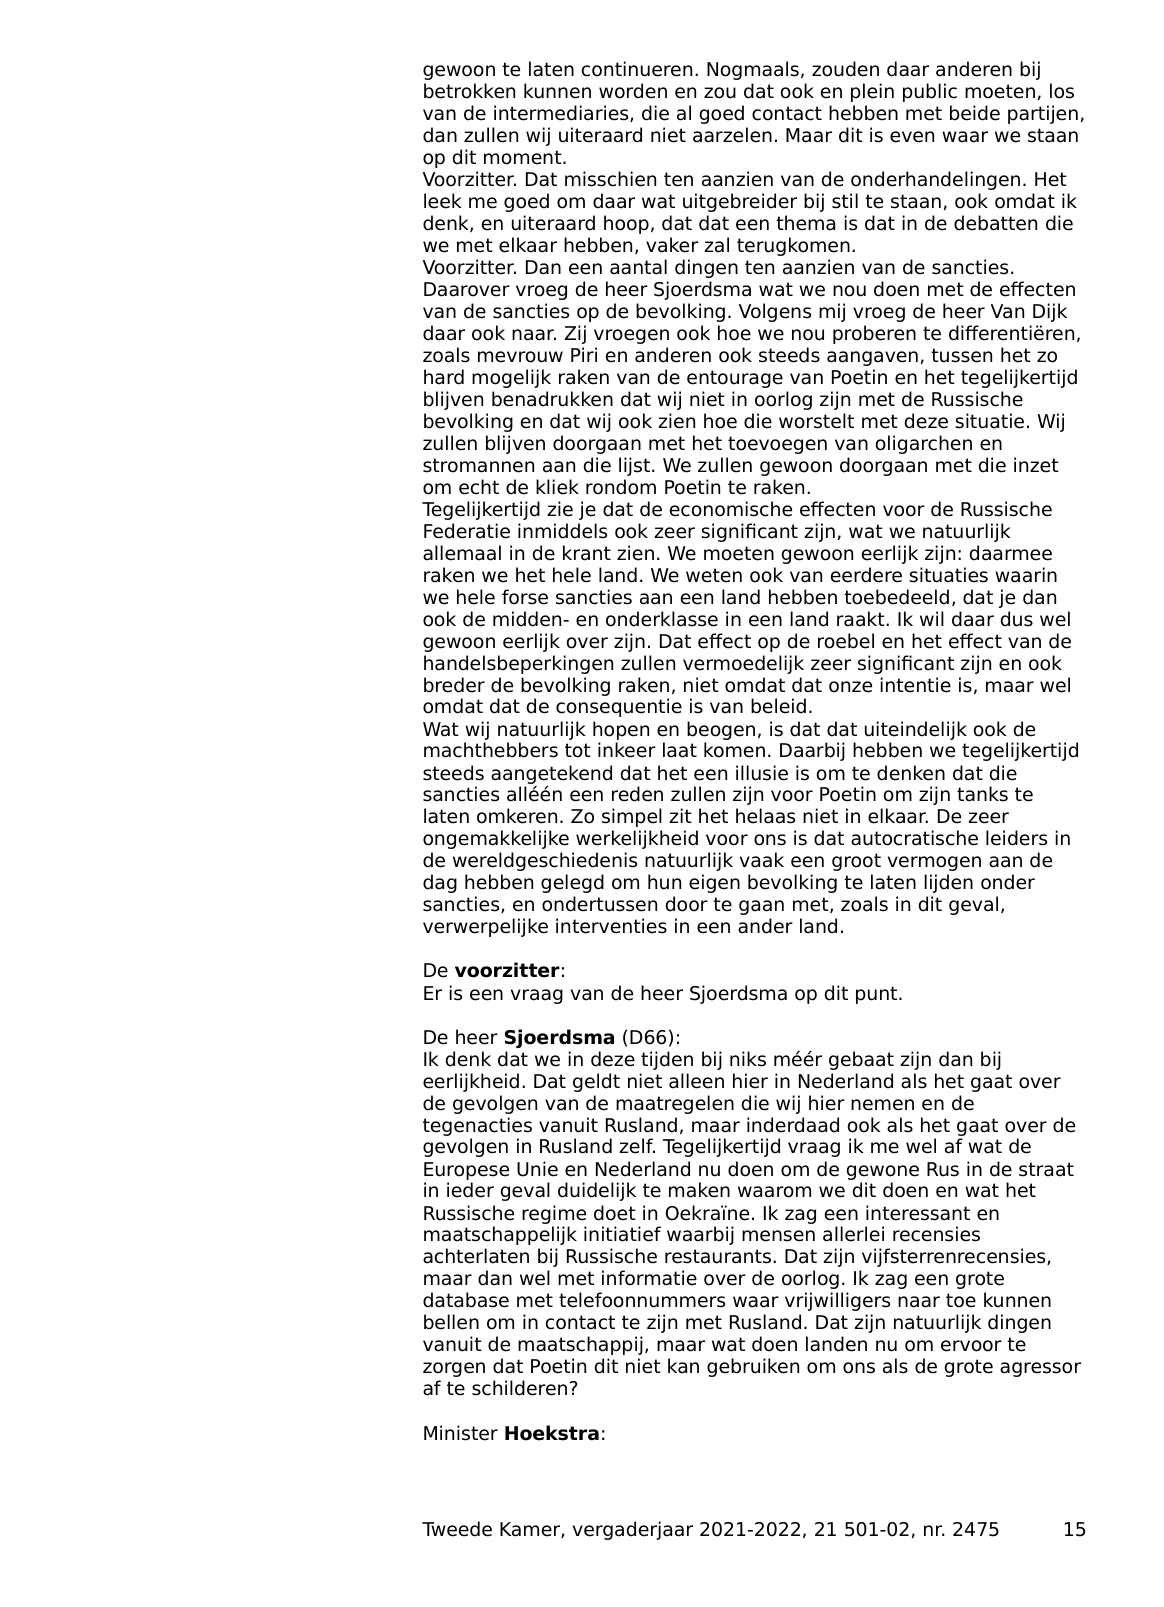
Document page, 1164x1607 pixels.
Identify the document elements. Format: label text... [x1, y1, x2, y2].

text Minister Hoekstra: [422, 1422, 1087, 1444]
text Wat wij natuurlijk hopen en beogen, is dat dat uiteindelijk ook de machthebbers tot inkeer laat komen. Daarbij hebben we tegelijkertijd steeds aangetekend dat het een illusie is om te denken dat die sancties alléén een reden zullen zijn voor Poetin om zijn tanks te laten omkeren. Zo simpel zit het helaas niet in elkaar. De zeer ongemakkelijke werkelijkheid voor ons is dat autocratische leiders in de wereldgeschiedenis natuurlijk vaak een groot vermogen aan de dag hebben gelegd om hun eigen bevolking te laten lijden onder sancties, en ondertussen door te gaan met, zoals in dit geval, verwerpelijke interventies in een ander land. [422, 718, 1087, 938]
text gewoon te laten continueren. Nogmaals, zouden daar anderen bij betrokken kunnen worden en zou dat ook en plein public moeten, los van de intermediaries, die al goed contact hebben met beide partijen, dan zullen wij uiteraard niet aarzelen. Maar dit is even waar we staan op dit moment. [422, 59, 1087, 169]
text Voorzitter. Dat misschien ten aanzien van de onderhandelingen. Het leek me goed om daar wat uitgebreider bij stil te staan, ook omdat ik denk, en uiteraard hoop, dat dat een thema is dat in de debatten die we met elkaar hebben, vaker zal terugkomen. [422, 169, 1087, 257]
text De voorzitter: [422, 960, 1087, 982]
text De heer Sjoerdsma (D66): [422, 1027, 1087, 1048]
text Voorzitter. Dan een aantal dingen ten aanzien van de sancties. Daarover vroeg de heer Sjoerdsma wat we nou doen met de effecten van de sancties op de bevolking. Volgens mij vroeg de heer Van Dijk daar ook naar. Zij vroegen ook hoe we nou proberen te differentiëren, zoals mevrouw Piri en anderen ook steeds aangaven, tussen het zo hard mogelijk raken van de entourage van Poetin en het tegelijkertijd blijven benadrukken dat wij niet in oorlog zijn met de Russische bevolking en dat wij ook zien hoe die worstelt met deze situatie. Wij zullen blijven doorgaan met het toevoegen van oligarchen en stromannen aan die lijst. We zullen gewoon doorgaan met die inzet om echt de kliek rondom Poetin te raken. [422, 257, 1087, 499]
text Ik denk dat we in deze tijden bij niks méér gebaat zijn dan bij eerlijkheid. Dat geldt niet alleen hier in Nederland als het gaat over de gevolgen van de maatregelen die wij hier nemen en de tegenacties vanuit Rusland, maar inderdaad ook als het gaat over de gevolgen in Rusland zelf. Tegelijkertijd vraag ik me wel af wat de Europese Unie en Nederland nu doen om de gewone Rus in de straat in ieder geval duidelijk te maken waarom we dit doen en wat het Russische regime doet in Oekraïne. Ik zag een interessant en maatschappelijk initiatief waarbij mensen allerlei recensies achterlaten bij Russische restaurants. Dat zijn vijfsterrenrecensies, maar dan wel met informatie over de oorlog. Ik zag een grote database met telefoonnummers waar vrijwilligers naar toe kunnen bellen om in contact te zijn met Rusland. Dat zijn natuurlijk dingen vanuit de maatschappij, maar wat doen landen nu om ervoor te zorgen dat Poetin dit niet kan gebruiken om ons als de grote agressor af te schilderen? [422, 1048, 1087, 1400]
text Er is een vraag van de heer Sjoerdsma op dit punt. [422, 982, 1087, 1004]
text Tegelijkertijd zie je dat de economische effecten voor de Russische Federatie inmiddels ook zeer significant zijn, wat we natuurlijk allemaal in de krant zien. We moeten gewoon eerlijk zijn: daarmee raken we het hele land. We weten ook van eerdere situaties waarin we hele forse sancties aan een land hebben toebedeeld, dat je dan ook de midden- en onderklasse in een land raakt. Ik wil daar dus wel gewoon eerlijk over zijn. Dat effect op de roebel en het effect van de handelsbeperkingen zullen vermoedelijk zeer significant zijn en ook breder de bevolking raken, niet omdat dat onze intentie is, maar wel omdat dat de consequentie is van beleid. [422, 499, 1087, 718]
